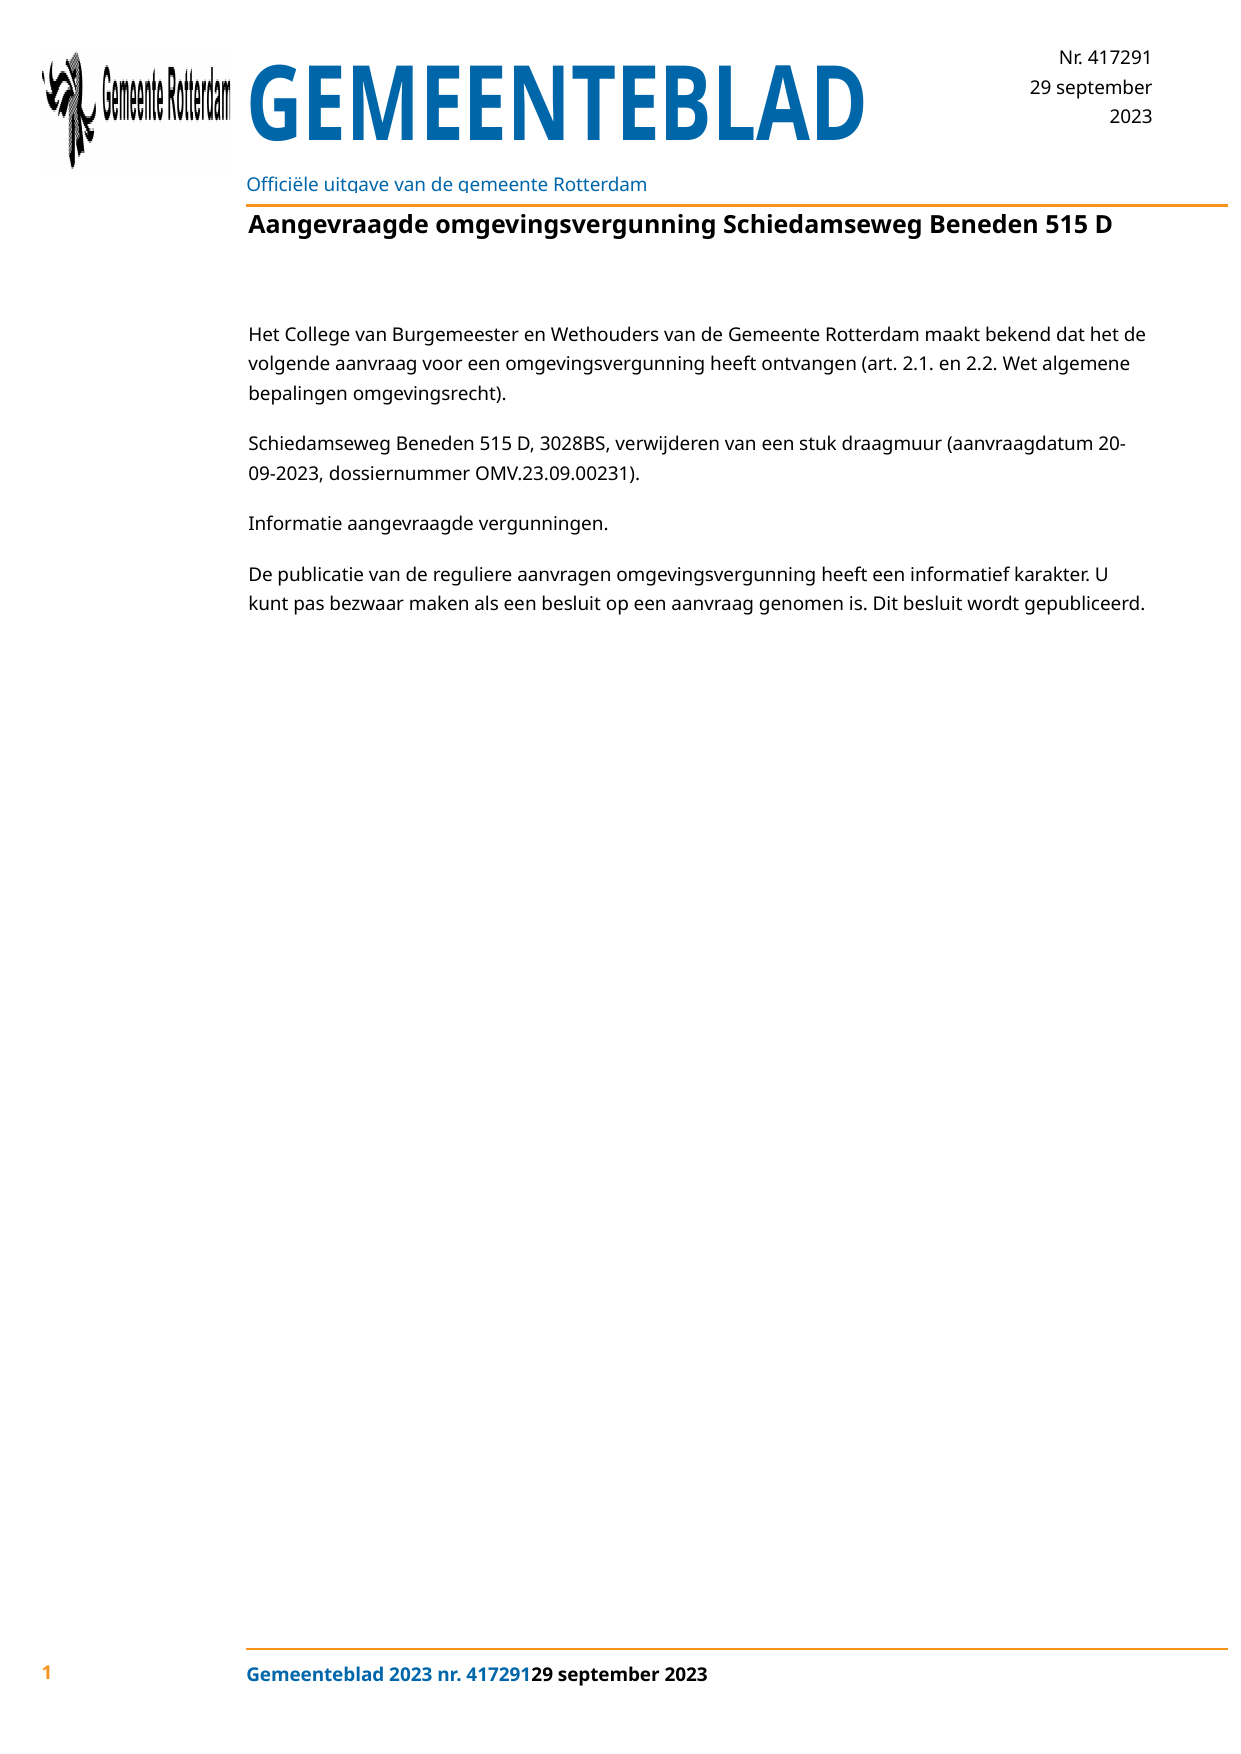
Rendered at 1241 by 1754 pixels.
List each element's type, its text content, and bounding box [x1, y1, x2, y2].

text De publicatie van de reguliere aanvragen omgevingsvergunning heeft een informatief karakter. U kunt pas bezwaar maken als een besluit op een aanvraag genomen is. Dit besluit wordt gepubliceerd. [248, 561, 1152, 616]
text Aangevraagde omgevingsvergunning Schiedamseweg Beneden 515 D [248, 207, 1152, 241]
text Het College van Burgemeester en Wethouders van de Gemeente Rotterdam maakt bekend dat het de volgende aanvraag voor een omgevingsvergunning heeft ontvangen (art. 2.1. en 2.2. Wet algemene bepalingen omgevingsrecht). [248, 321, 1152, 406]
picture [41, 47, 231, 172]
text Informatie aangevraagde vergunningen. [248, 510, 1152, 536]
text Schiedamseweg Beneden 515 D, 3028BS, verwijderen van een stuk draagmuur (aanvraagdatum 20-09-2023, dossiernummer OMV.23.09.00231). [248, 430, 1152, 486]
